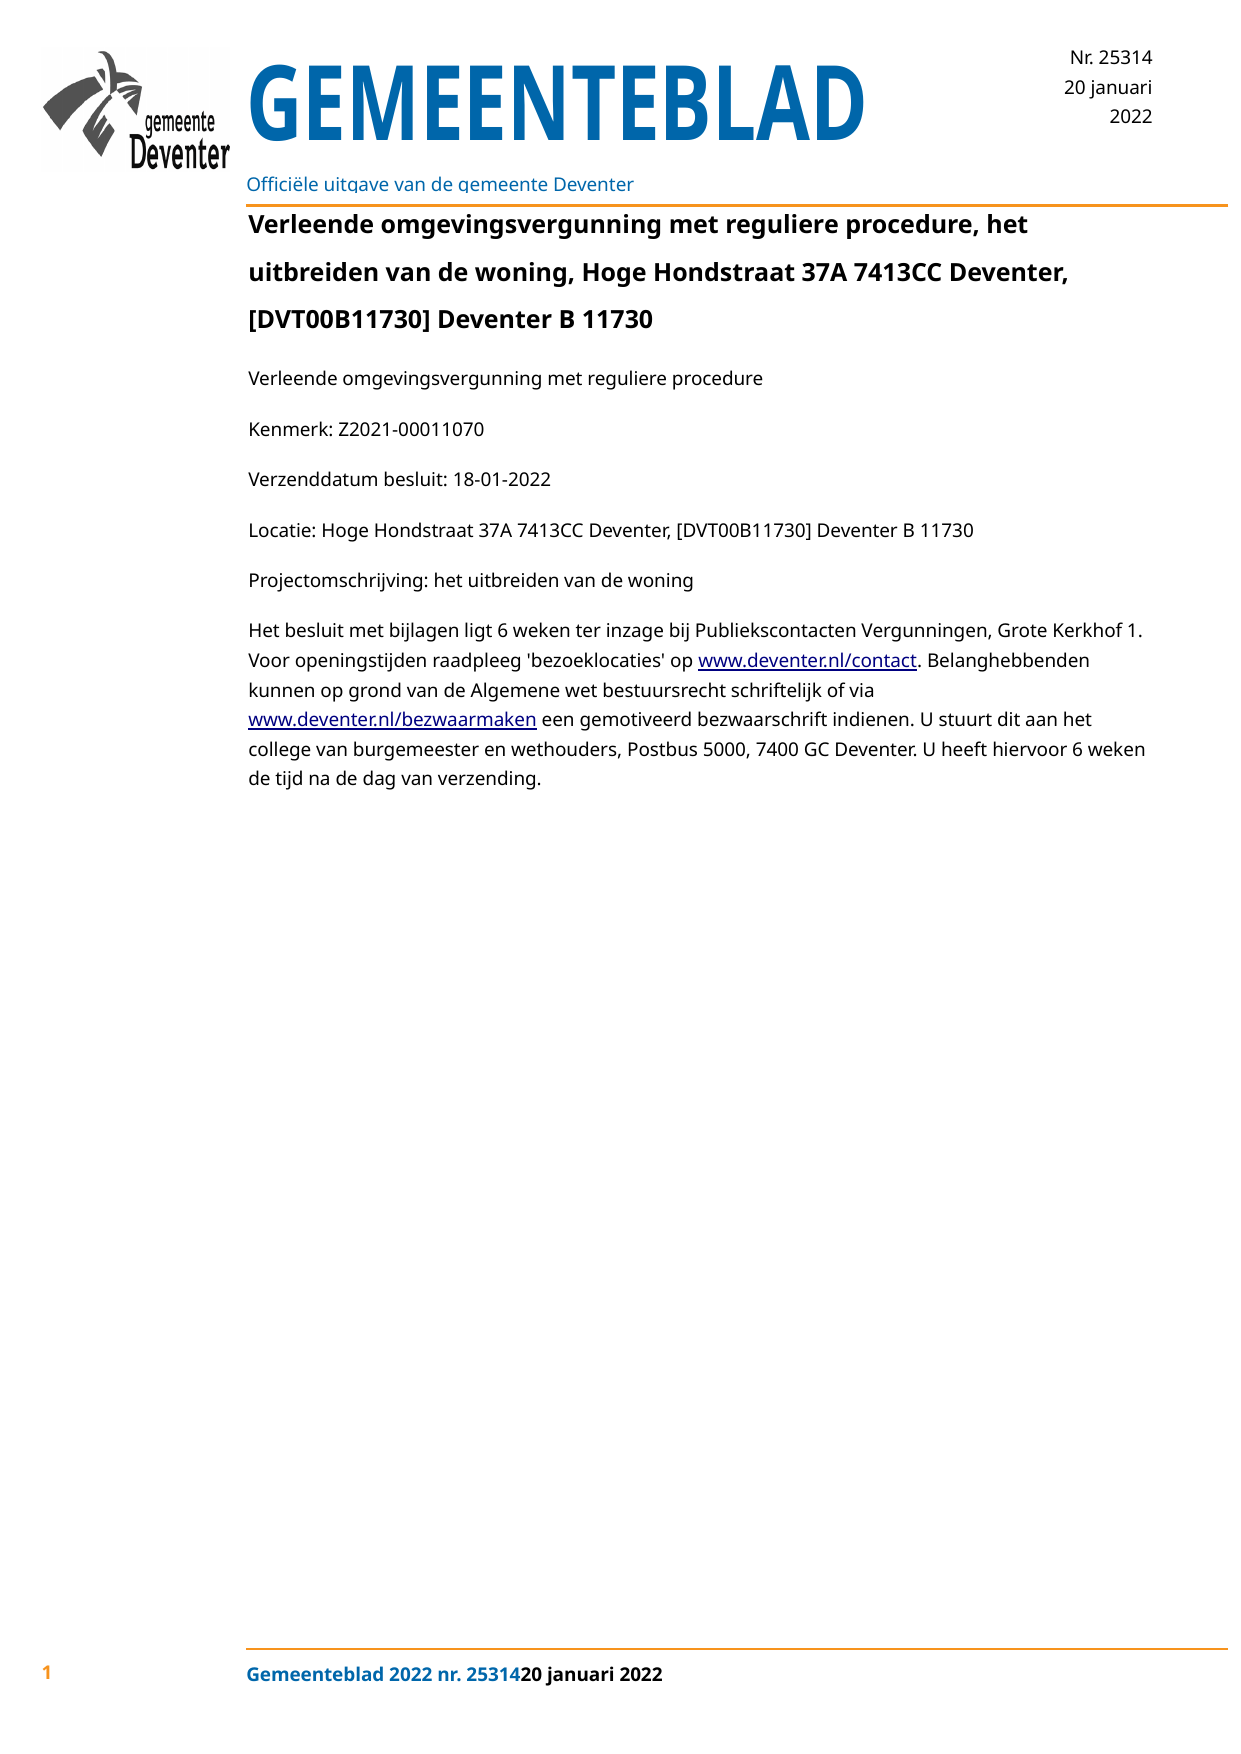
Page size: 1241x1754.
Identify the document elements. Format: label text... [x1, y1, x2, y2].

picture [41, 47, 231, 172]
text Kenmerk: Z2021-00011070 [248, 416, 1152, 442]
text Verleende omgevingsvergunning met reguliere procedure, het uitbreiden van de woning, Hoge Hondstraat 37A 7413CC Deventer, [DVT00B11730] Deventer B 11730 [248, 207, 1152, 336]
text Projectomschrijving: het uitbreiden van de woning [248, 567, 1152, 593]
text Verleende omgevingsvergunning met reguliere procedure [248, 366, 1152, 391]
text Verzenddatum besluit: 18-01-2022 [248, 466, 1152, 492]
text Het besluit met bijlagen ligt 6 weken ter inzage bij Publiekscontacten Vergunningen, Grote Kerkhof 1. Voor openingstijden raadpleeg 'bezoeklocaties' op www.deventer.nl/contact. Belanghebbenden kunnen op grond van de Algemene wet bestuursrecht schriftelijk of via www.deventer.nl/bezwaarmaken een gemotiveerd bezwaarschrift indienen. U stuurt dit aan het college van burgemeester en wethouders, Postbus 5000, 7400 GC Deventer. U heeft hiervoor 6 weken de tijd na de dag van verzending. [248, 618, 1152, 791]
text Locatie: Hoge Hondstraat 37A 7413CC Deventer, [DVT00B11730] Deventer B 11730 [248, 517, 1152, 542]
